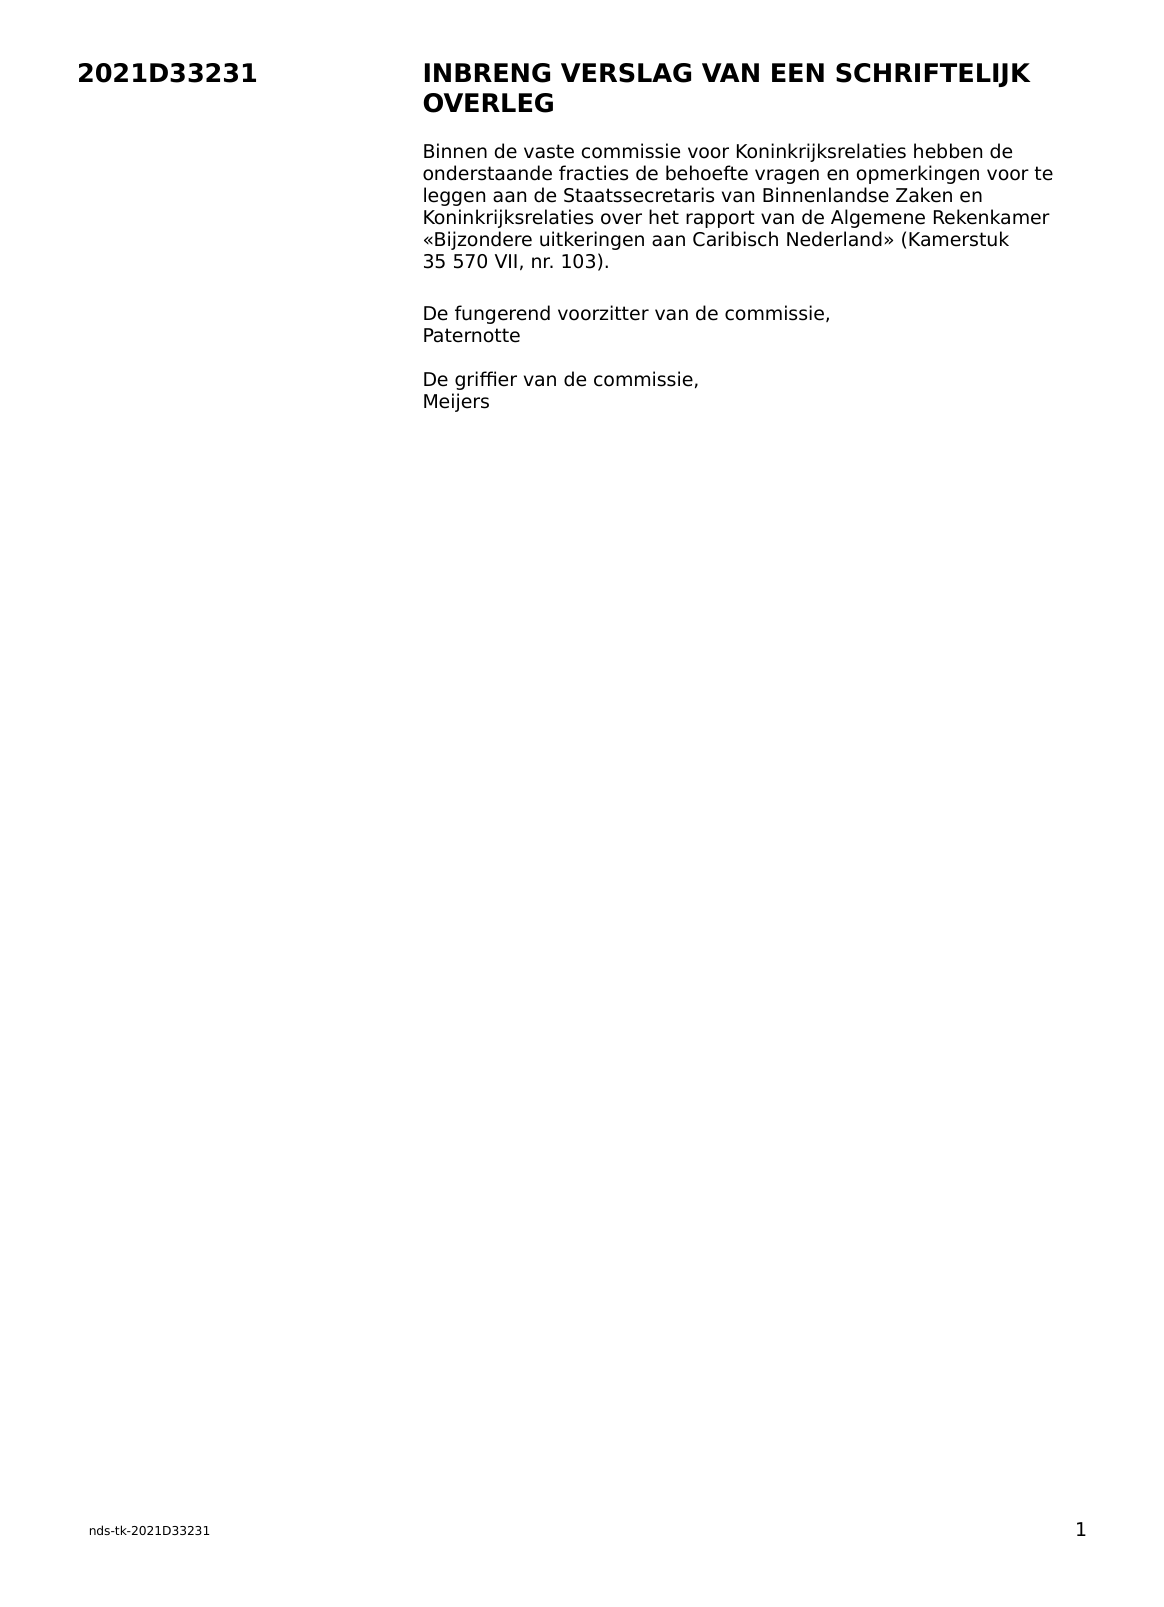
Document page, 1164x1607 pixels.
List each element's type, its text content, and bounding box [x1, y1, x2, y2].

text Binnen de vaste commissie voor Koninkrijksrelaties hebben de onderstaande fracties de behoefte vragen en opmerkingen voor te leggen aan de Staatssecretaris van Binnenlandse Zaken en Koninkrijksrelaties over het rapport van de Algemene Rekenkamer «Bijzondere uitkeringen aan Caribisch Nederland» (Kamerstuk 35 570 VII, nr. 103). [422, 141, 1087, 272]
text nds-tk-2021D33231 [88, 1524, 323, 1538]
text De fungerend voorzitter van de commissie, Paternotte [422, 302, 1087, 346]
text De griffier van de commissie, Meijers [422, 369, 1087, 413]
text 2021D33231 INBRENG VERSLAG VAN EEN SCHRIFTELIJK OVERLEG [77, 59, 1087, 118]
